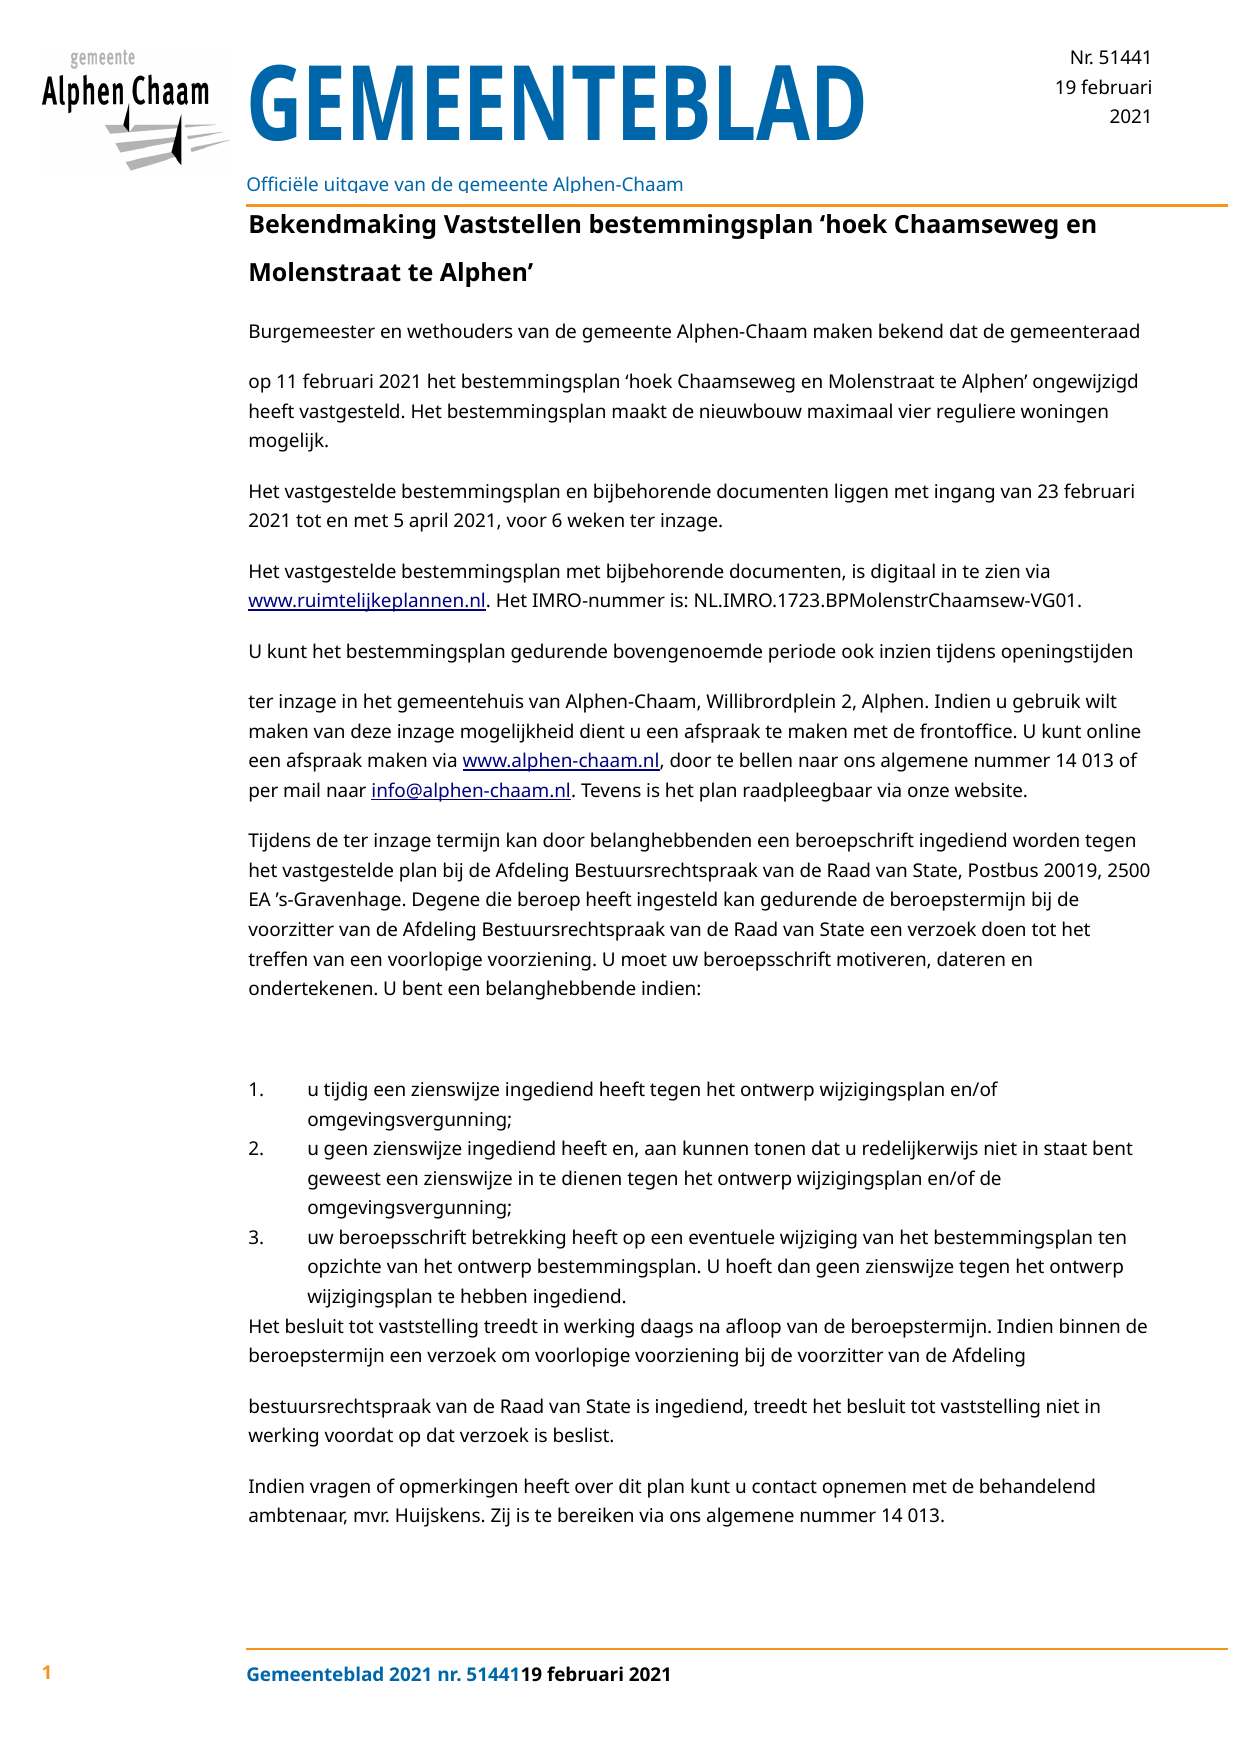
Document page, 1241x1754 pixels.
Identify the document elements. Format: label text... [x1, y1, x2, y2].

text Burgemeester en wethouders van de gemeente Alphen-Chaam maken bekend dat de gemeenteraad [248, 318, 1152, 344]
picture [41, 47, 231, 172]
text Het vastgestelde bestemmingsplan met bijbehorende documenten, is digitaal in te zien via www.ruimtelijkeplannen.nl. Het IMRO-nummer is: NL.IMRO.1723.BPMolenstrChaamsew-VG01. [248, 558, 1152, 613]
list u tijdig een zienswijze ingediend heeft tegen het ontwerp wijzigingsplan en/of omgevingsvergunning; [248, 1076, 1152, 1132]
text U kunt het bestemmingsplan gedurende bovengenoemde periode ook inzien tijdens openingstijden [248, 638, 1152, 664]
text Het vastgestelde bestemmingsplan en bijbehorende documenten liggen met ingang van 23 februari 2021 tot en met 5 april 2021, voor 6 weken ter inzage. [248, 478, 1152, 533]
list u geen zienswijze ingediend heeft en, aan kunnen tonen dat u redelijkerwijs niet in staat bent geweest een zienswijze in te dienen tegen het ontwerp wijzigingsplan en/of de omgevingsvergunning; [248, 1135, 1152, 1220]
list uw beroepsschrift betrekking heeft op een eventuele wijziging van het bestemmingsplan ten opzichte van het ontwerp bestemmingsplan. U hoeft dan geen zienswijze tegen het ontwerp wijzigingsplan te hebben ingediend. [248, 1224, 1152, 1309]
text ter inzage in het gemeentehuis van Alphen-Chaam, Willibrordplein 2, Alphen. Indien u gebruik wilt maken van deze inzage mogelijkheid dient u een afspraak te maken met de frontoffice. U kunt online een afspraak maken via www.alphen-chaam.nl, door te bellen naar ons algemene nummer 14 013 of per mail naar info@alphen-chaam.nl. Tevens is het plan raadpleegbaar via onze website. [248, 688, 1152, 803]
text Tijdens de ter inzage termijn kan door belanghebbenden een beroepschrift ingediend worden tegen het vastgestelde plan bij de Afdeling Bestuursrechtspraak van de Raad van State, Postbus 20019, 2500 EA ’s-Gravenhage. Degene die beroep heeft ingesteld kan gedurende de beroepstermijn bij de voorzitter van de Afdeling Bestuursrechtspraak van de Raad van State een verzoek doen tot het treffen van een voorlopige voorziening. U moet uw beroepsschrift motiveren, dateren en ondertekenen. U bent een belanghebbende indien: [248, 827, 1152, 1001]
text Bekendmaking Vaststellen bestemmingsplan ‘hoek Chaamseweg en Molenstraat te Alphen’ [248, 207, 1152, 288]
text Het besluit tot vaststelling treedt in werking daags na afloop van de beroepstermijn. Indien binnen de beroepstermijn een verzoek om voorlopige voorziening bij de voorzitter van de Afdeling [248, 1313, 1152, 1368]
text op 11 februari 2021 het bestemmingsplan ‘hoek Chaamseweg en Molenstraat te Alphen’ ongewijzigd heeft vastgesteld. Het bestemmingsplan maakt de nieuwbouw maximaal vier reguliere woningen mogelijk. [248, 368, 1152, 453]
text Indien vragen of opmerkingen heeft over dit plan kunt u contact opnemen met de behandelend ambtenaar, mvr. Huijskens. Zij is te bereiken via ons algemene nummer 14 013. [248, 1473, 1152, 1528]
text bestuursrechtspraak van de Raad van State is ingediend, treedt het besluit tot vaststelling niet in werking voordat op dat verzoek is beslist. [248, 1393, 1152, 1448]
